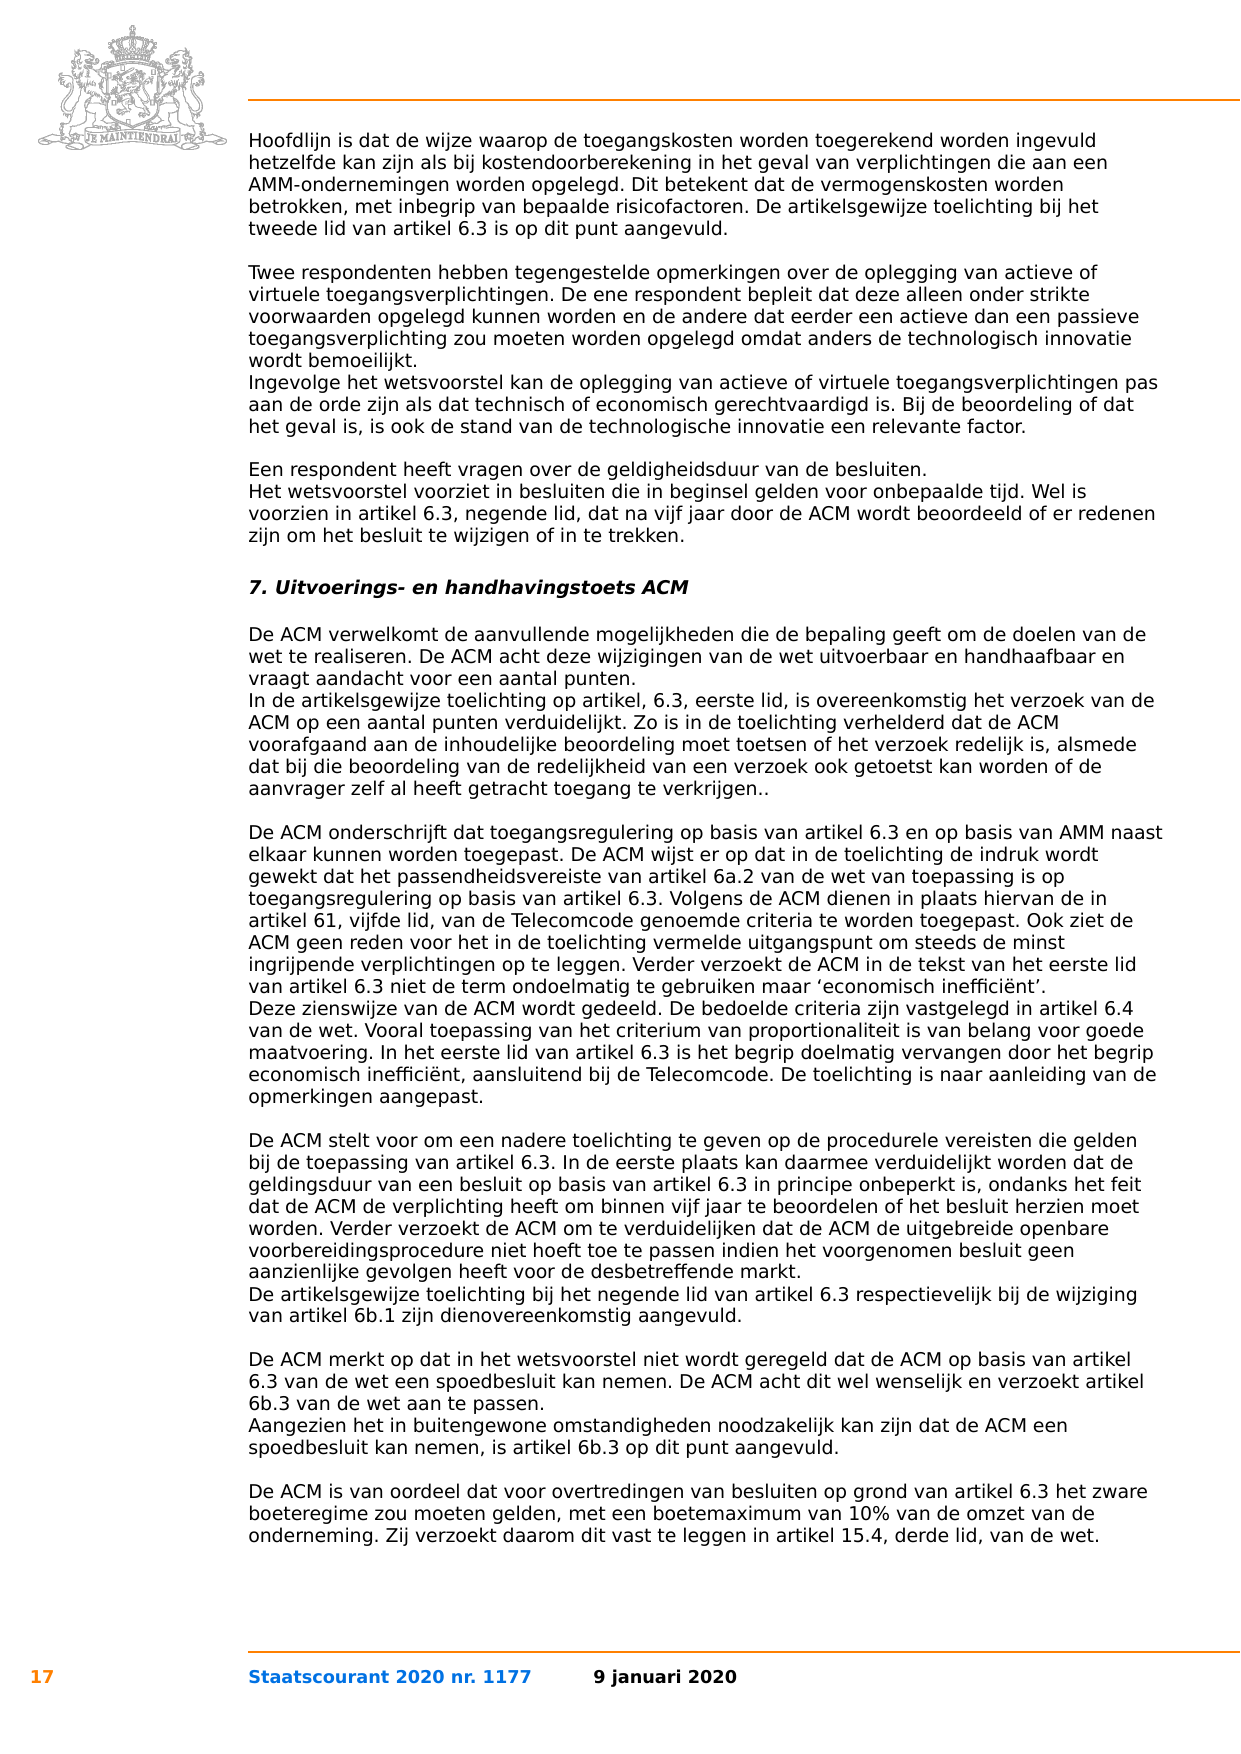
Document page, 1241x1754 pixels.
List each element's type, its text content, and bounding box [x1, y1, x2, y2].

text De ACM is van oordeel dat voor overtredingen van besluiten op grond van artikel 6.3 het zware boeteregime zou moeten gelden, met een boetemaximum van 10% van de omzet van de onderneming. Zij verzoekt daarom dit vast te leggen in artikel 15.4, derde lid, van de wet. [248, 1481, 1163, 1547]
text Deze zienswijze van de ACM wordt gedeeld. De bedoelde criteria zijn vastgelegd in artikel 6.4 van de wet. Vooral toepassing van het criterium van proportionaliteit is van belang voor goede maatvoering. In het eerste lid van artikel 6.3 is het begrip doelmatig vervangen door het begrip economisch inefficiënt, aansluitend bij de Telecomcode. De toelichting is naar aanleiding van de opmerkingen aangepast. [248, 998, 1163, 1108]
text De ACM verwelkomt de aanvullende mogelijkheden die de bepaling geeft om de doelen van de wet te realiseren. De ACM acht deze wijzigingen van de wet uitvoerbaar en handhaafbaar en vraagt aandacht voor een aantal punten. [248, 624, 1163, 690]
subtitle 7. Uitvoerings- en handhavingstoets ACM [248, 577, 1163, 599]
text Twee respondenten hebben tegengestelde opmerkingen over de oplegging van actieve of virtuele toegangsverplichtingen. De ene respondent bepleit dat deze alleen onder strikte voorwaarden opgelegd kunnen worden en de andere dat eerder een actieve dan een passieve toegangsverplichting zou moeten worden opgelegd omdat anders de technologisch innovatie wordt bemoeilijkt. [248, 262, 1163, 372]
text De ACM onderschrijft dat toegangsregulering op basis van artikel 6.3 en op basis van AMM naast elkaar kunnen worden toegepast. De ACM wijst er op dat in de toelichting de indruk wordt gewekt dat het passendheidsvereiste van artikel 6a.2 van de wet van toepassing is op toegangsregulering op basis van artikel 6.3. Volgens de ACM dienen in plaats hiervan de in artikel 61, vijfde lid, van de Telecomcode genoemde criteria te worden toegepast. Ook ziet de ACM geen reden voor het in de toelichting vermelde uitgangspunt om steeds de minst ingrijpende verplichtingen op te leggen. Verder verzoekt de ACM in de tekst van het eerste lid van artikel 6.3 niet de term ondoelmatig te gebruiken maar ‘economisch inefficiënt’. [248, 822, 1163, 998]
text De artikelsgewijze toelichting bij het negende lid van artikel 6.3 respectievelijk bij de wijziging van artikel 6b.1 zijn dienovereenkomstig aangevuld. [248, 1283, 1163, 1327]
picture [38, 25, 227, 150]
text Het wetsvoorstel voorziet in besluiten die in beginsel gelden voor onbepaalde tijd. Wel is voorzien in artikel 6.3, negende lid, dat na vijf jaar door de ACM wordt beoordeeld of er redenen zijn om het besluit te wijzigen of in te trekken. [248, 481, 1163, 547]
text Een respondent heeft vragen over de geldigheidsduur van de besluiten. [248, 459, 1163, 481]
text De ACM merkt op dat in het wetsvoorstel niet wordt geregeld dat de ACM op basis van artikel 6.3 van de wet een spoedbesluit kan nemen. De ACM acht dit wel wenselijk en verzoekt artikel 6b.3 van de wet aan te passen. [248, 1349, 1163, 1415]
text Hoofdlijn is dat de wijze waarop de toegangskosten worden toegerekend worden ingevuld hetzelfde kan zijn als bij kostendoorberekening in het geval van verplichtingen die aan een AMM-ondernemingen worden opgelegd. Dit betekent dat de vermogenskosten worden betrokken, met inbegrip van bepaalde risicofactoren. De artikelsgewijze toelichting bij het tweede lid van artikel 6.3 is op dit punt aangevuld. [248, 130, 1163, 240]
text Ingevolge het wetsvoorstel kan de oplegging van actieve of virtuele toegangsverplichtingen pas aan de orde zijn als dat technisch of economisch gerechtvaardigd is. Bij de beoordeling of dat het geval is, is ook de stand van de technologische innovatie een relevante factor. [248, 372, 1163, 437]
text In de artikelsgewijze toelichting op artikel, 6.3, eerste lid, is overeenkomstig het verzoek van de ACM op een aantal punten verduidelijkt. Zo is in de toelichting verhelderd dat de ACM voorafgaand aan de inhoudelijke beoordeling moet toetsen of het verzoek redelijk is, alsmede dat bij die beoordeling van de redelijkheid van een verzoek ook getoetst kan worden of de aanvrager zelf al heeft getracht toegang te verkrijgen.. [248, 690, 1163, 800]
text De ACM stelt voor om een nadere toelichting te geven op de procedurele vereisten die gelden bij de toepassing van artikel 6.3. In de eerste plaats kan daarmee verduidelijkt worden dat de geldingsduur van een besluit op basis van artikel 6.3 in principe onbeperkt is, ondanks het feit dat de ACM de verplichting heeft om binnen vijf jaar te beoordelen of het besluit herzien moet worden. Verder verzoekt de ACM om te verduidelijken dat de ACM de uitgebreide openbare voorbereidingsprocedure niet hoeft toe te passen indien het voorgenomen besluit geen aanzienlijke gevolgen heeft voor de desbetreffende markt. [248, 1129, 1163, 1283]
text Aangezien het in buitengewone omstandigheden noodzakelijk kan zijn dat de ACM een spoedbesluit kan nemen, is artikel 6b.3 op dit punt aangevuld. [248, 1415, 1163, 1459]
